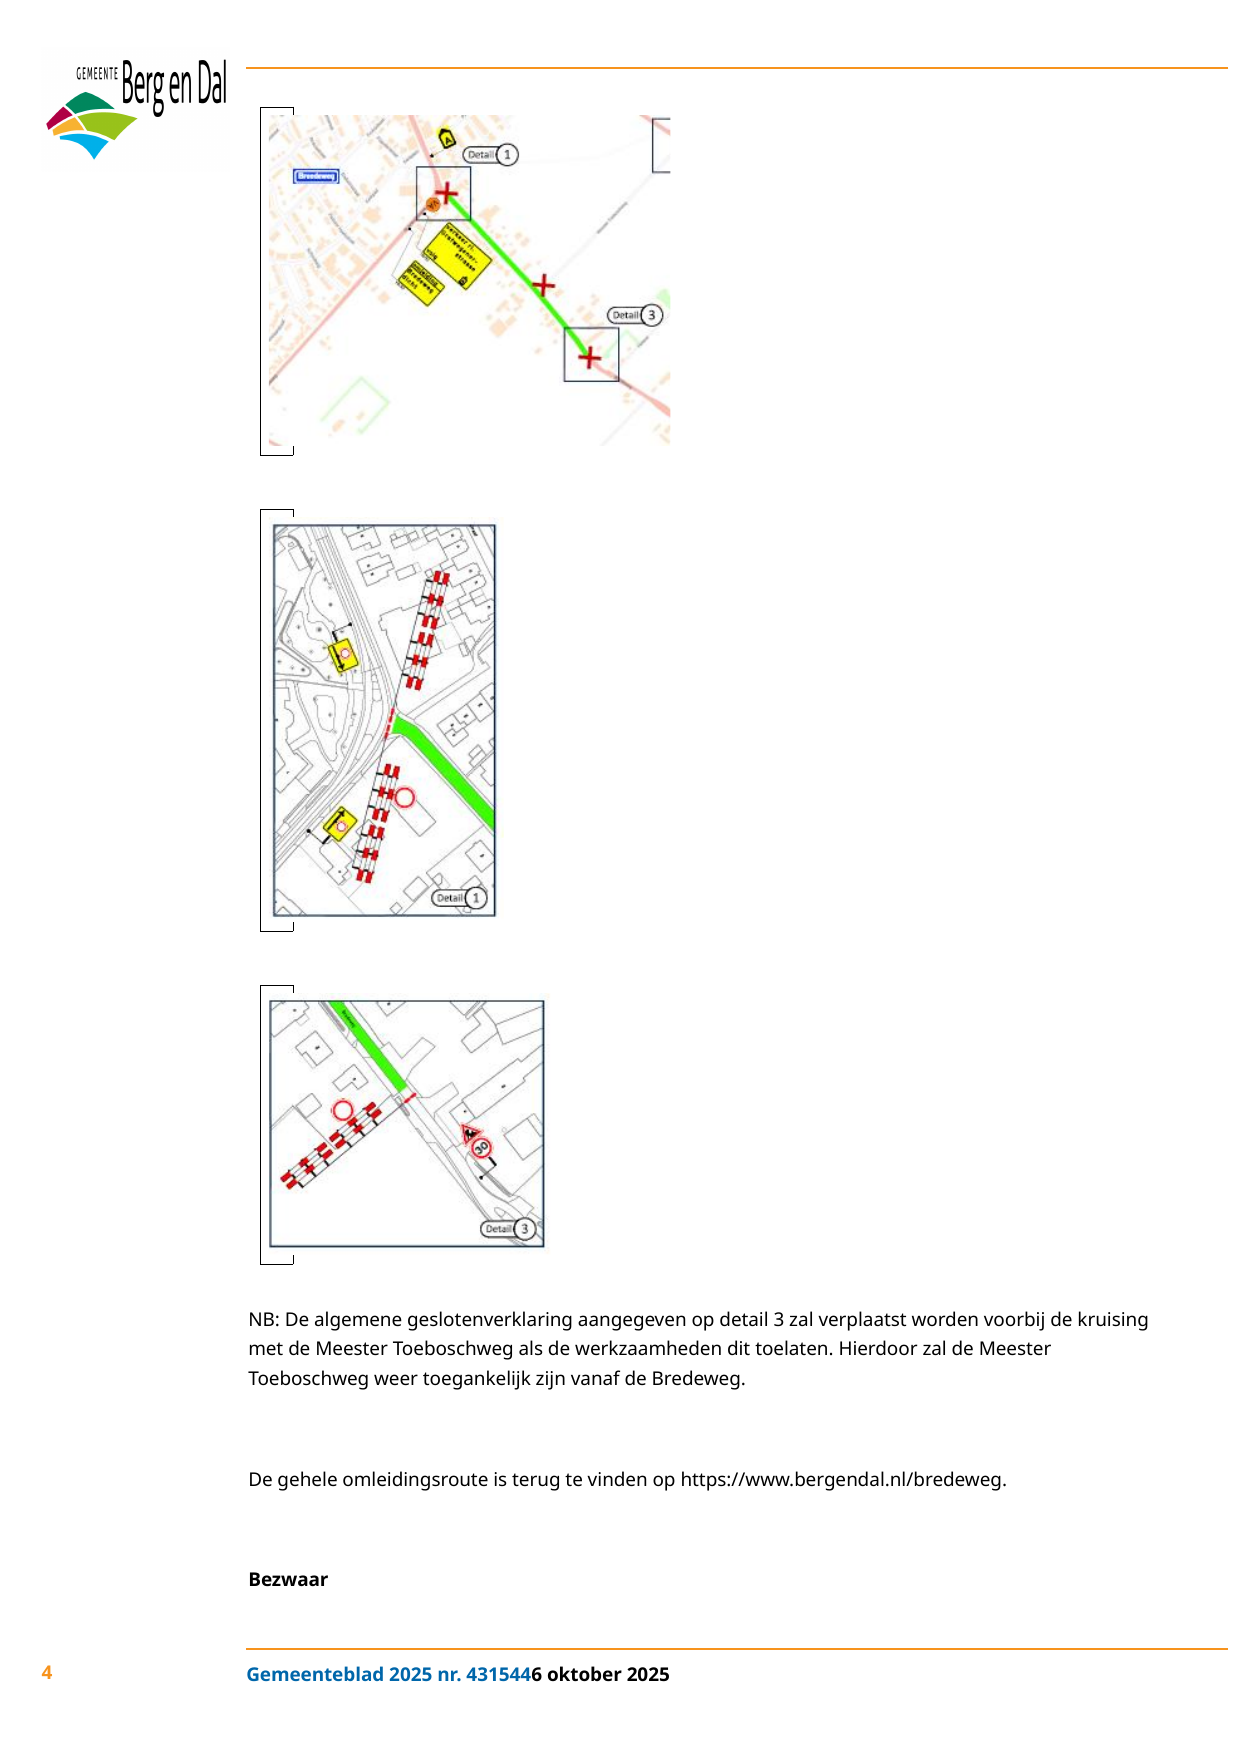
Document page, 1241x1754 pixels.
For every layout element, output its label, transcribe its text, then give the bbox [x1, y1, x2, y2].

picture [268, 115, 671, 446]
picture [268, 517, 504, 922]
text Bezwaar [248, 1567, 1152, 1592]
text NB: De algemene geslotenverklaring aangegeven op detail 3 zal verplaatst worden voorbij de kruising met de Meester Toeboschweg als de werkzaamheden dit toelaten. Hierdoor zal de Meester Toeboschweg weer toegankelijk zijn vanaf de Bredeweg. [248, 1306, 1152, 1391]
picture [268, 993, 552, 1255]
text De gehele omleidingsroute is terug te vinden op https://www.bergendal.nl/bredeweg. [248, 1466, 1152, 1492]
picture [41, 47, 231, 172]
